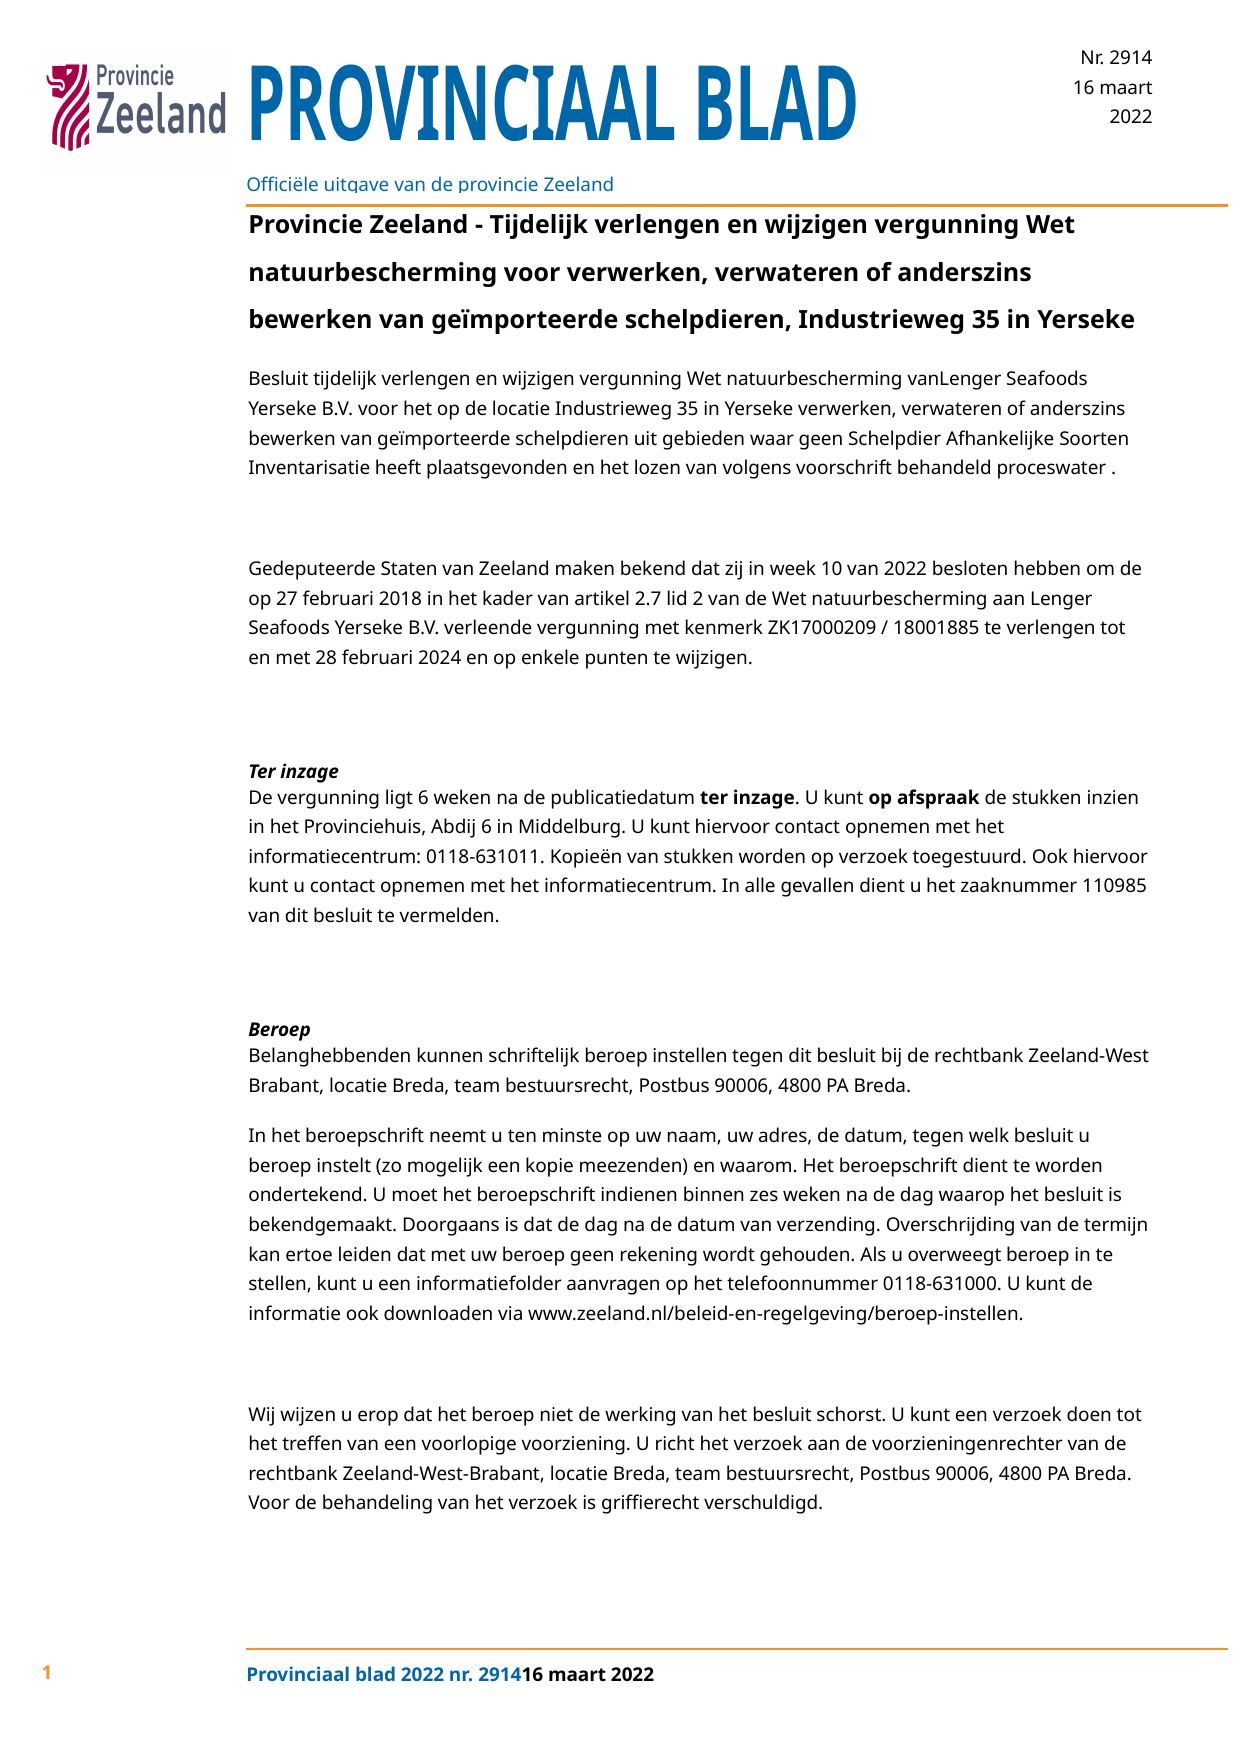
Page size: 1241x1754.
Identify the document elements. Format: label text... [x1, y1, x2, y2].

text Provincie Zeeland - Tijdelijk verlengen en wijzigen vergunning Wet natuurbescherming voor verwerken, verwateren of anderszins bewerken van geïmporteerde schelpdieren, Industrieweg 35 in Yerseke [248, 207, 1152, 336]
text In het beroepschrift neemt u ten minste op uw naam, uw adres, de datum, tegen welk besluit u beroep instelt (zo mogelijk een kopie meezenden) en waarom. Het beroepschrift dient te worden ondertekend. U moet het beroepschrift indienen binnen zes weken na de dag waarop het besluit is bekendgemaakt. Doorgaans is dat de dag na de datum van verzending. Overschrijding van de termijn kan ertoe leiden dat met uw beroep geen rekening wordt gehouden. Als u overweegt beroep in te stellen, kunt u een informatiefolder aanvragen op het telefoonnummer 0118-631000. U kunt de informatie ook downloaden via www.zeeland.nl/beleid-en-regelgeving/beroep-instellen. [248, 1122, 1152, 1326]
text Belanghebbenden kunnen schriftelijk beroep instellen tegen dit besluit bij de rechtbank Zeeland-West Brabant, locatie Breda, team bestuursrecht, Postbus 90006, 4800 PA Breda. [248, 1042, 1152, 1098]
text Ter inzage [248, 758, 1152, 784]
text Gedeputeerde Staten van Zeeland maken bekend dat zij in week 10 van 2022 besloten hebben om de op 27 februari 2018 in het kader van artikel 2.7 lid 2 van de Wet natuurbescherming aan Lenger Seafoods Yerseke B.V. verleende vergunning met kenmerk ZK17000209 / 18001885 te verlengen tot en met 28 februari 2024 en op enkele punten te wijzigen. [248, 555, 1152, 669]
picture [41, 47, 231, 172]
text De vergunning ligt 6 weken na de publicatiedatum ter inzage. U kunt op afspraak de stukken inzien in het Provinciehuis, Abdij 6 in Middelburg. U kunt hiervoor contact opnemen met het informatiecentrum: 0118-631011. Kopieën van stukken worden op verzoek toegestuurd. Ook hiervoor kunt u contact opnemen met het informatiecentrum. In alle gevallen dient u het zaaknummer 110985 van dit besluit te vermelden. [248, 784, 1152, 928]
text Wij wijzen u erop dat het beroep niet de werking van het besluit schorst. U kunt een verzoek doen tot het treffen van een voorlopige voorziening. U richt het verzoek aan de voorzieningenrechter van de rechtbank Zeeland-West-Brabant, locatie Breda, team bestuursrecht, Postbus 90006, 4800 PA Breda. Voor de behandeling van het verzoek is griffierecht verschuldigd. [248, 1401, 1152, 1515]
text Besluit tijdelijk verlengen en wijzigen vergunning Wet natuurbescherming vanLenger Seafoods Yerseke B.V. voor het op de locatie Industrieweg 35 in Yerseke verwerken, verwateren of anderszins bewerken van geïmporteerde schelpdieren uit gebieden waar geen Schelpdier Afhankelijke Soorten Inventarisatie heeft plaatsgevonden en het lozen van volgens voorschrift behandeld proceswater . [248, 366, 1152, 480]
text Beroep [248, 1017, 1152, 1042]
